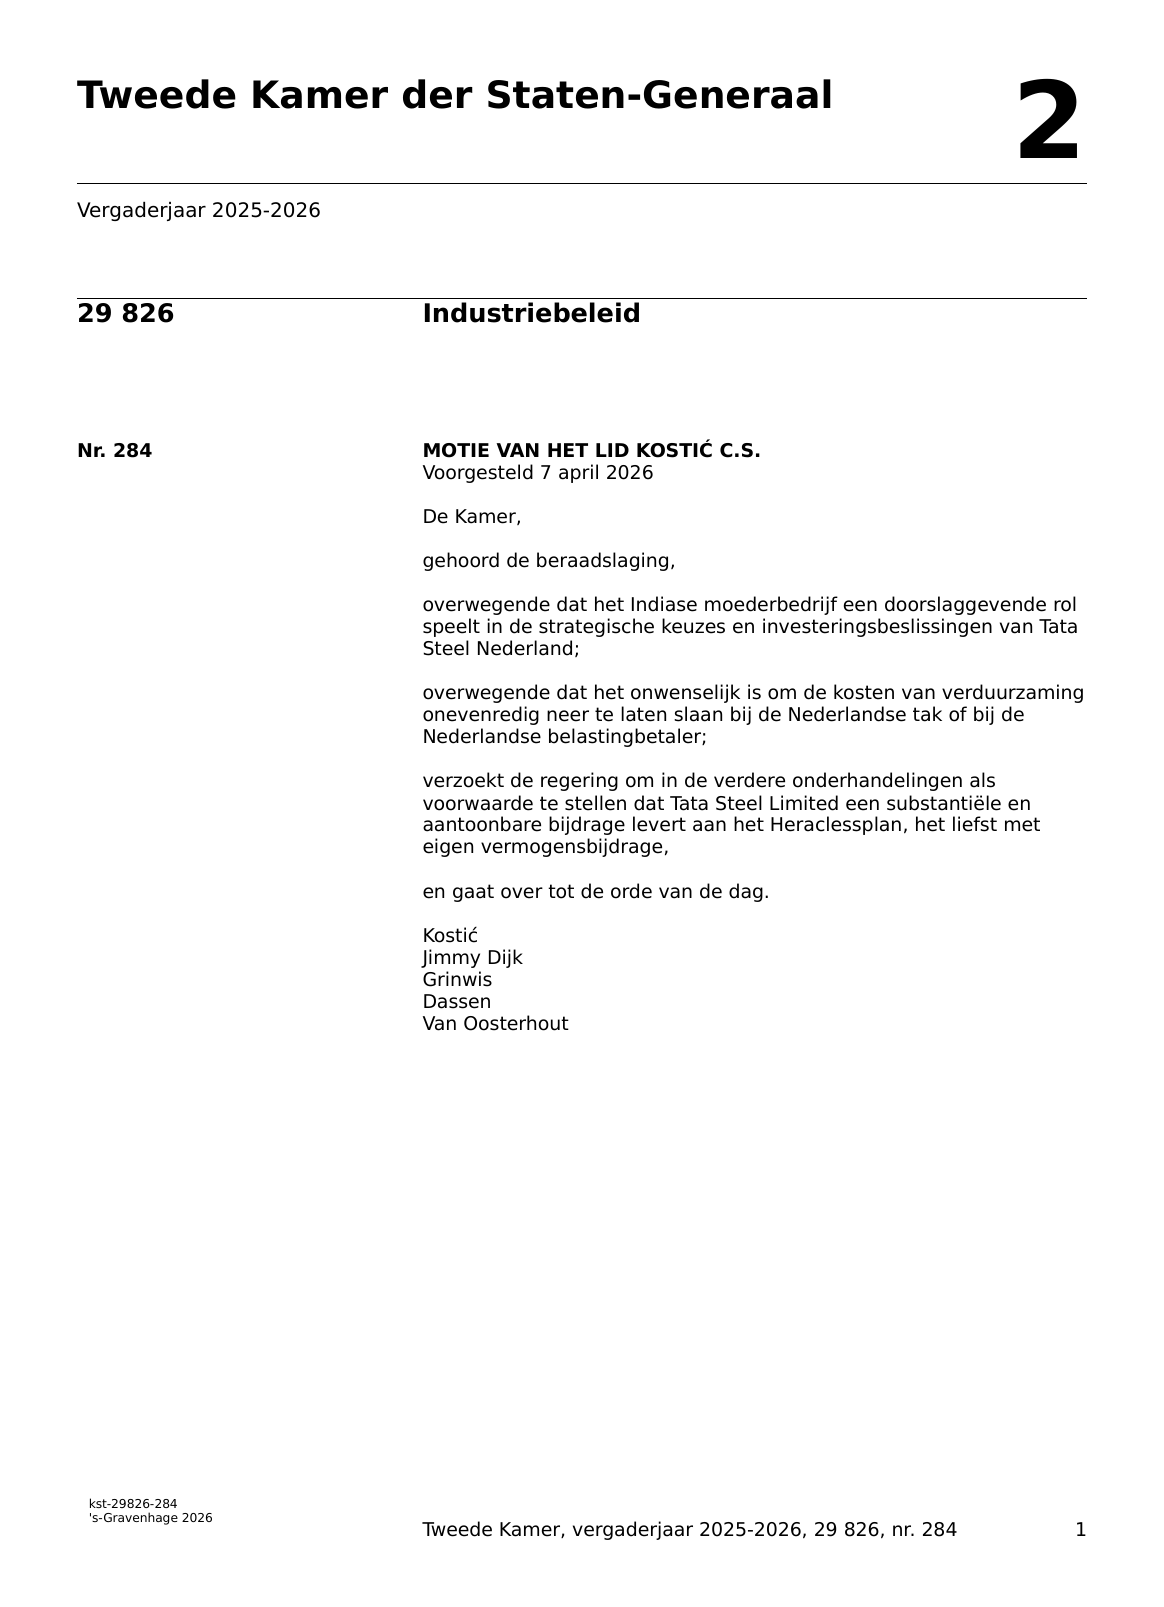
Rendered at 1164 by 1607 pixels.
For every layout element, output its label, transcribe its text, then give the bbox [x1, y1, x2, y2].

text Van Oosterhout [422, 1013, 1087, 1034]
subtitle Nr. 284 MOTIE VAN HET LID KOSTIĆ C.S. [77, 440, 1087, 462]
text overwegende dat het Indiase moederbedrijf een doorslaggevende rol speelt in de strategische keuzes en investeringsbeslissingen van Tata Steel Nederland; [422, 594, 1087, 660]
table_cell Vergaderjaar 2025-2026 [77, 184, 1087, 298]
text verzoekt de regering om in de verdere onderhandelingen als voorwaarde te stellen dat Tata Steel Limited een substantiële en aantoonbare bijdrage levert aan het Heraclessplan, het liefst met eigen vermogensbijdrage, [422, 770, 1087, 858]
text overwegende dat het onwenselijk is om de kosten van verduurzaming onevenredig neer te laten slaan bij de Nederlandse tak of bij de Nederlandse belastingbetaler; [422, 682, 1087, 748]
table_header Tweede Kamer der Staten-Generaal [77, 59, 886, 183]
text kst-29826-284 [88, 1497, 323, 1511]
text Voorgesteld 7 april 2026 [422, 462, 1087, 484]
subtitle 29 826 Industriebeleid [77, 299, 1087, 329]
table_header 2 [886, 59, 1087, 183]
text en gaat over tot de orde van de dag. [422, 881, 1087, 902]
text Jimmy Dijk [422, 947, 1087, 969]
text 's-Gravenhage 2026 [88, 1511, 323, 1525]
text gehoord de beraadslaging, [422, 550, 1087, 572]
text Grinwis [422, 969, 1087, 991]
text De Kamer, [422, 506, 1087, 528]
text Dassen [422, 991, 1087, 1013]
text Kostić [422, 925, 1087, 947]
